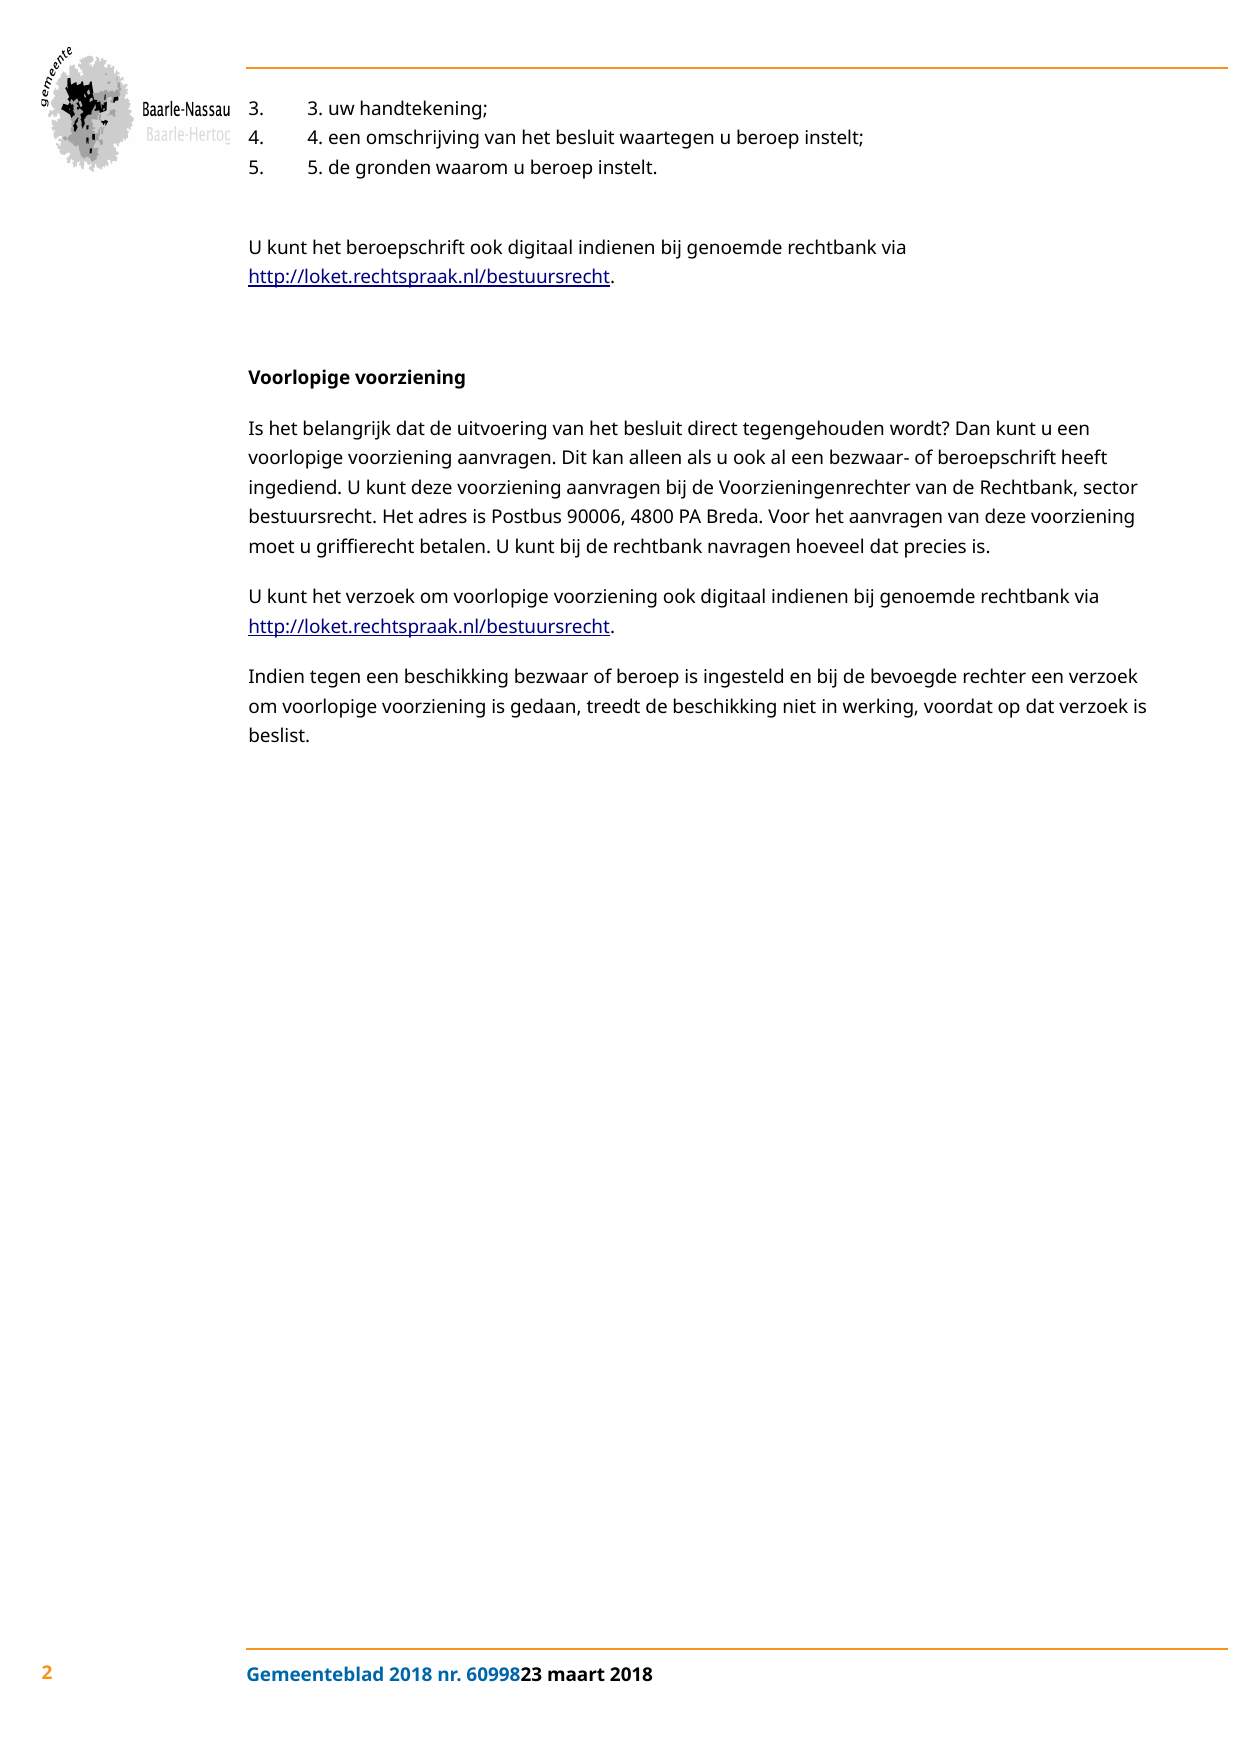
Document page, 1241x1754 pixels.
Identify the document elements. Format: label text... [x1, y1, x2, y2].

text Voorlopige voorziening [248, 364, 1152, 390]
text U kunt het verzoek om voorlopige voorziening ook digitaal indienen bij genoemde rechtbank via http://loket.rechtspraak.nl/bestuursrecht. [248, 583, 1152, 639]
list 4. een omschrijving van het besluit waartegen u beroep instelt; [248, 124, 1152, 150]
picture [41, 47, 231, 172]
text Indien tegen een beschikking bezwaar of beroep is ingesteld en bij de bevoegde rechter een verzoek om voorlopige voorziening is gedaan, treedt de beschikking niet in werking, voordat op dat verzoek is beslist. [248, 663, 1152, 748]
text Is het belangrijk dat de uitvoering van het besluit direct tegengehouden wordt? Dan kunt u een voorlopige voorziening aanvragen. Dit kan alleen als u ook al een bezwaar- of beroepschrift heeft ingediend. U kunt deze voorziening aanvragen bij de Voorzieningenrechter van de Rechtbank, sector bestuursrecht. Het adres is Postbus 90006, 4800 PA Breda. Voor het aanvragen van deze voorziening moet u griffierecht betalen. U kunt bij de rechtbank navragen hoeveel dat precies is. [248, 415, 1152, 559]
text U kunt het beroepschrift ook digitaal indienen bij genoemde rechtbank via http://loket.rechtspraak.nl/bestuursrecht. [248, 234, 1152, 289]
list 3. uw handtekening; [248, 95, 1152, 121]
list 5. de gronden waarom u beroep instelt. [248, 154, 1152, 180]
